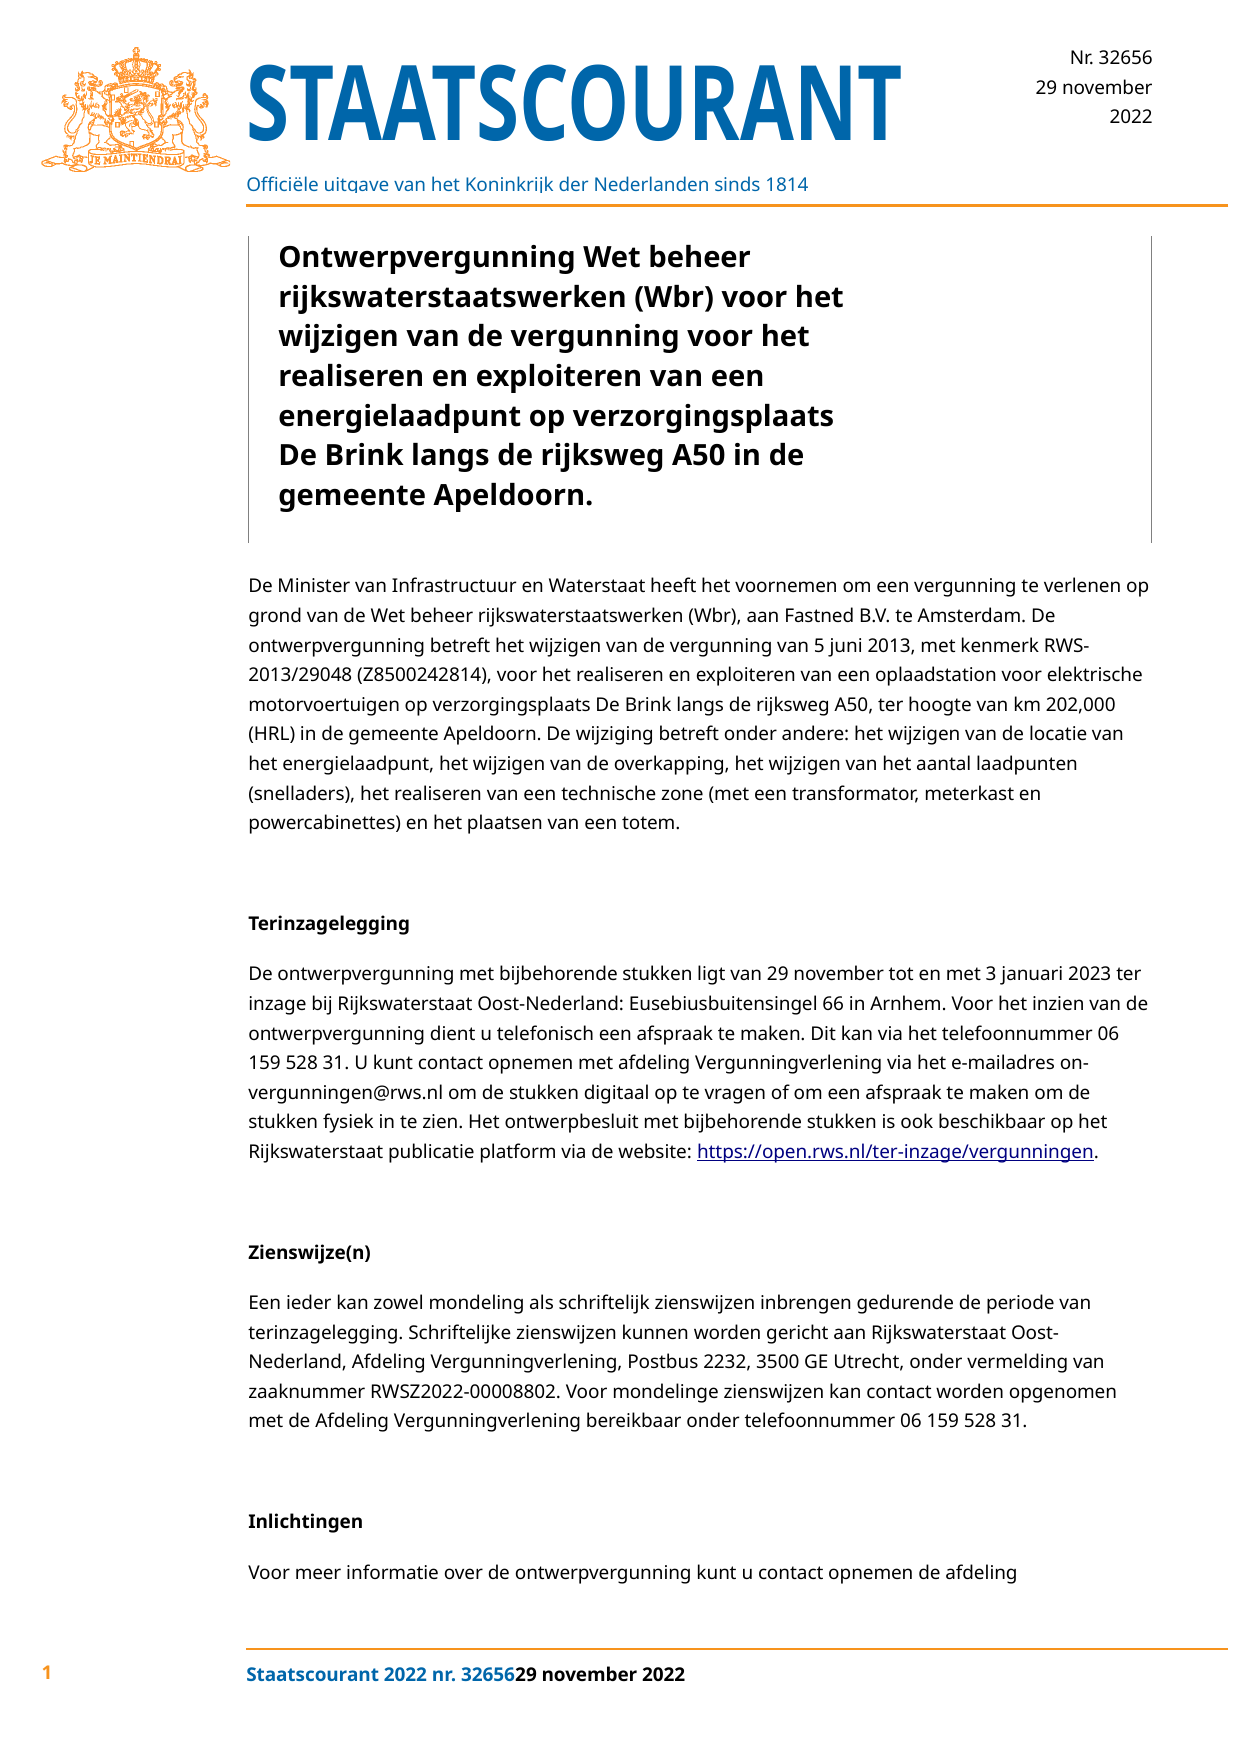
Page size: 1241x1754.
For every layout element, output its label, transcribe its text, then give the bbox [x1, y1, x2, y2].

text Terinzagelegging [248, 910, 1152, 936]
text Inlichtingen [248, 1508, 1152, 1534]
text Voor meer informatie over de ontwerpvergunning kunt u contact opnemen de afdeling [248, 1559, 1152, 1585]
picture [912, 236, 1090, 414]
text De Minister van Infrastructuur en Waterstaat heeft het voornemen om een vergunning te verlenen op grond van de Wet beheer rijkswaterstaatswerken (Wbr), aan Fastned B.V. te Amsterdam. De ontwerpvergunning betreft het wijzigen van de vergunning van 5 juni 2013, met kenmerk RWS-2013/29048 (Z8500242814), voor het realiseren en exploiteren van een oplaadstation voor elektrische motorvoertuigen op verzorgingsplaats De Brink langs de rijksweg A50, ter hoogte van km 202,000 (HRL) in de gemeente Apeldoorn. De wijziging betreft onder andere: het wijzigen van de locatie van het energielaadpunt, het wijzigen van de overkapping, het wijzigen van het aantal laadpunten (snelladers), het realiseren van een technische zone (met een transformator, meterkast en powercabinettes) en het plaatsen van een totem. [248, 573, 1152, 835]
table_header [850, 414, 1151, 543]
table_header [850, 236, 912, 413]
table_header [1090, 236, 1151, 413]
picture [41, 47, 231, 172]
text Een ieder kan zowel mondeling als schriftelijk zienswijzen inbrengen gedurende de periode van terinzagelegging. Schriftelijke zienswijzen kunnen worden gericht aan Rijkswaterstaat Oost-Nederland, Afdeling Vergunningverlening, Postbus 2232, 3500 GE Utrecht, onder vermelding van zaaknummer RWSZ2022-00008802. Voor mondelinge zienswijzen kan contact worden opgenomen met de Afdeling Vergunningverlening bereikbaar onder telefoonnummer 06 159 528 31. [248, 1289, 1152, 1433]
text De ontwerpvergunning met bijbehorende stukken ligt van 29 november tot en met 3 januari 2023 ter inzage bij Rijkswaterstaat Oost-Nederland: Eusebiusbuitensingel 66 in Arnhem. Voor het inzien van de ontwerpvergunning dient u telefonisch een afspraak te maken. Dit kan via het telefoonnummer 06 159 528 31. U kunt contact opnemen met afdeling Vergunningverlening via het e-mailadres on-vergunningen@rws.nl om de stukken digitaal op te vragen of om een afspraak te maken om de stukken fysiek in te zien. Het ontwerpbesluit met bijbehorende stukken is ook beschikbaar op het Rijkswaterstaat publicatie platform via de website: https://open.rws.nl/ter-inzage/vergunningen. [248, 961, 1152, 1164]
text Zienswijze(n) [248, 1239, 1152, 1265]
table_header Ontwerpvergunning Wet beheer rijkswaterstaatswerken (Wbr) voor het wijzigen van de vergunning voor het realiseren en exploiteren van een energielaadpunt op verzorgingsplaats De Brink langs de rijksweg A50 in de gemeente Apeldoorn. [249, 236, 850, 543]
